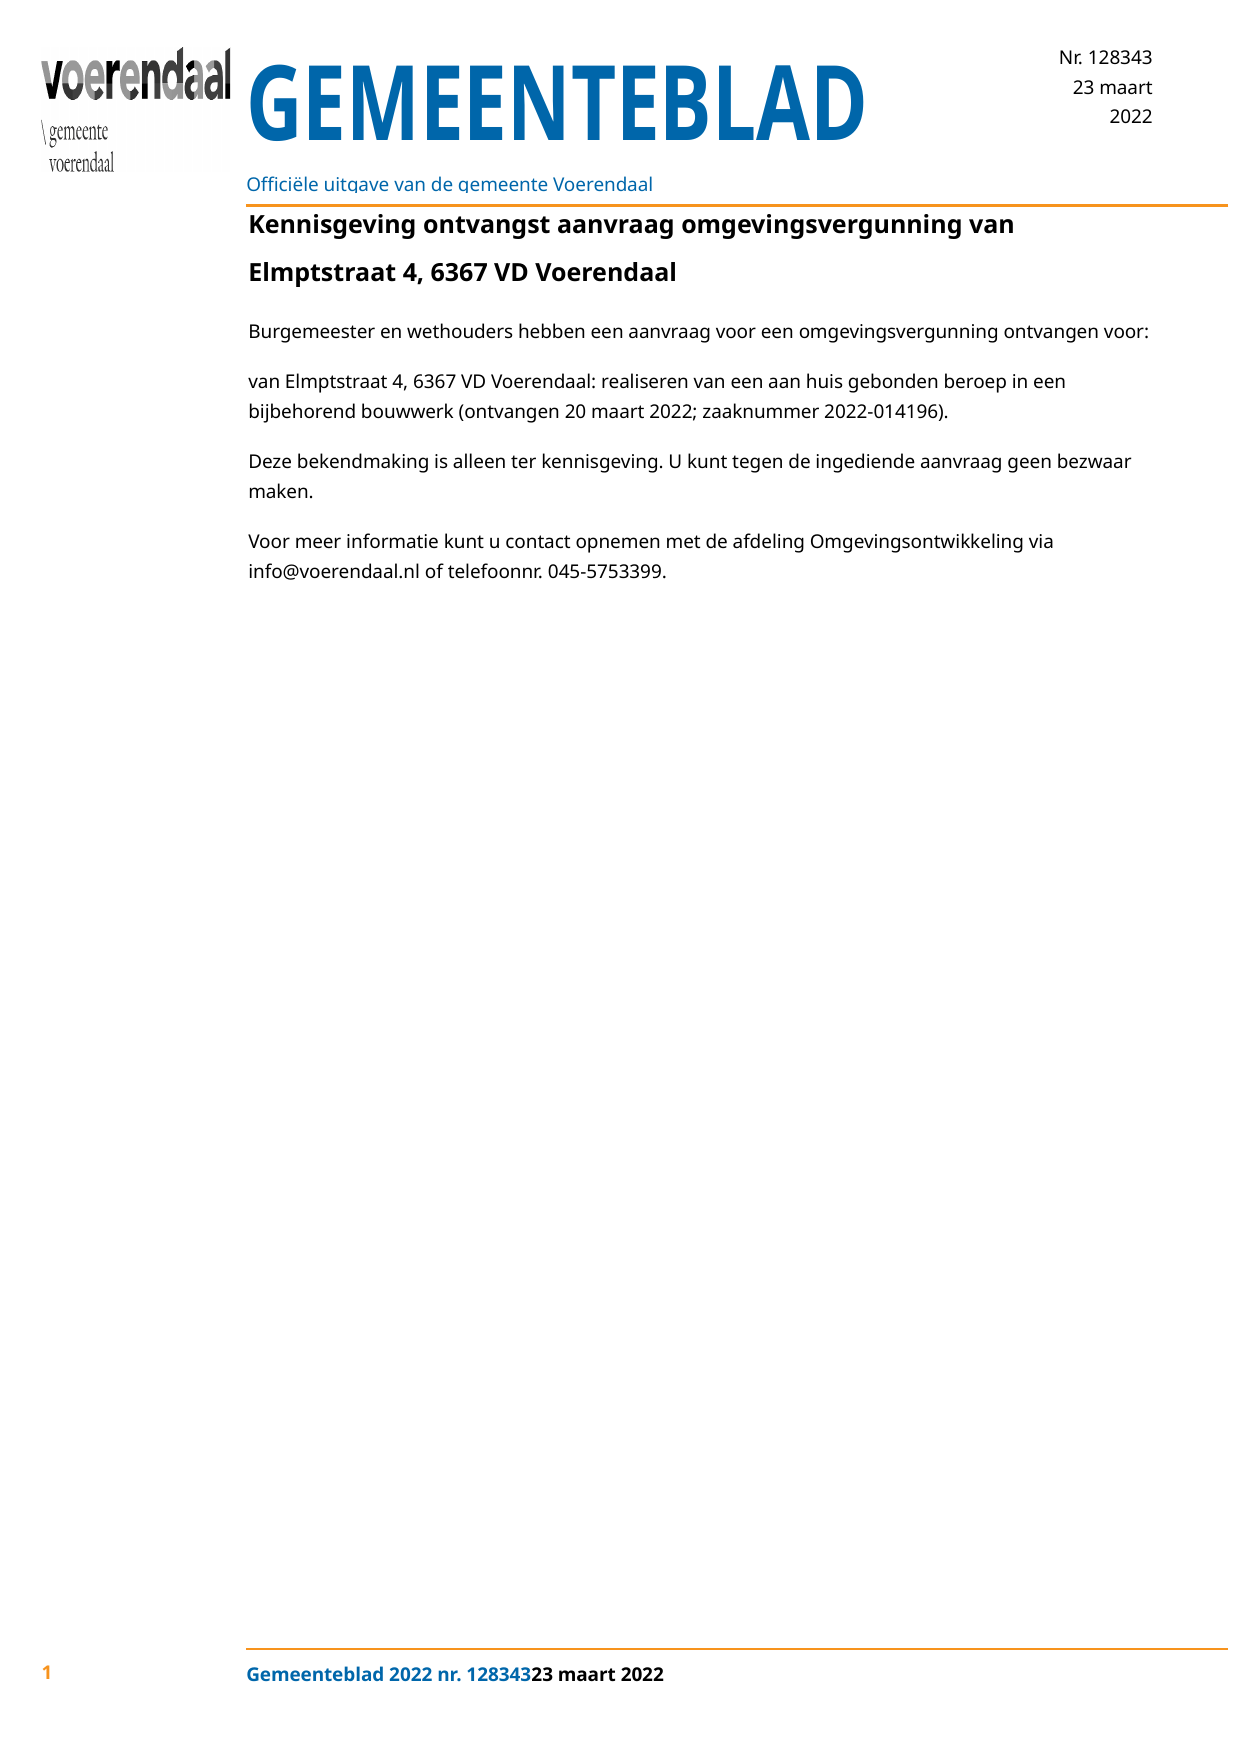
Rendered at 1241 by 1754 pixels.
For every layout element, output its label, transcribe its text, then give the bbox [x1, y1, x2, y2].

text Voor meer informatie kunt u contact opnemen met de afdeling Omgevingsontwikkeling via info@voerendaal.nl of telefoonnr. 045-5753399. [248, 528, 1152, 584]
text van Elmptstraat 4, 6367 VD Voerendaal: realiseren van een aan huis gebonden beroep in een bijbehorend bouwwerk (ontvangen 20 maart 2022; zaaknummer 2022-014196). [248, 368, 1152, 424]
picture [41, 47, 231, 172]
text Burgemeester en wethouders hebben een aanvraag voor een omgevingsvergunning ontvangen voor: [248, 318, 1152, 344]
text Deze bekendmaking is alleen ter kennisgeving. U kunt tegen de ingediende aanvraag geen bezwaar maken. [248, 448, 1152, 504]
text Kennisgeving ontvangst aanvraag omgevingsvergunning van Elmptstraat 4, 6367 VD Voerendaal [248, 207, 1152, 288]
